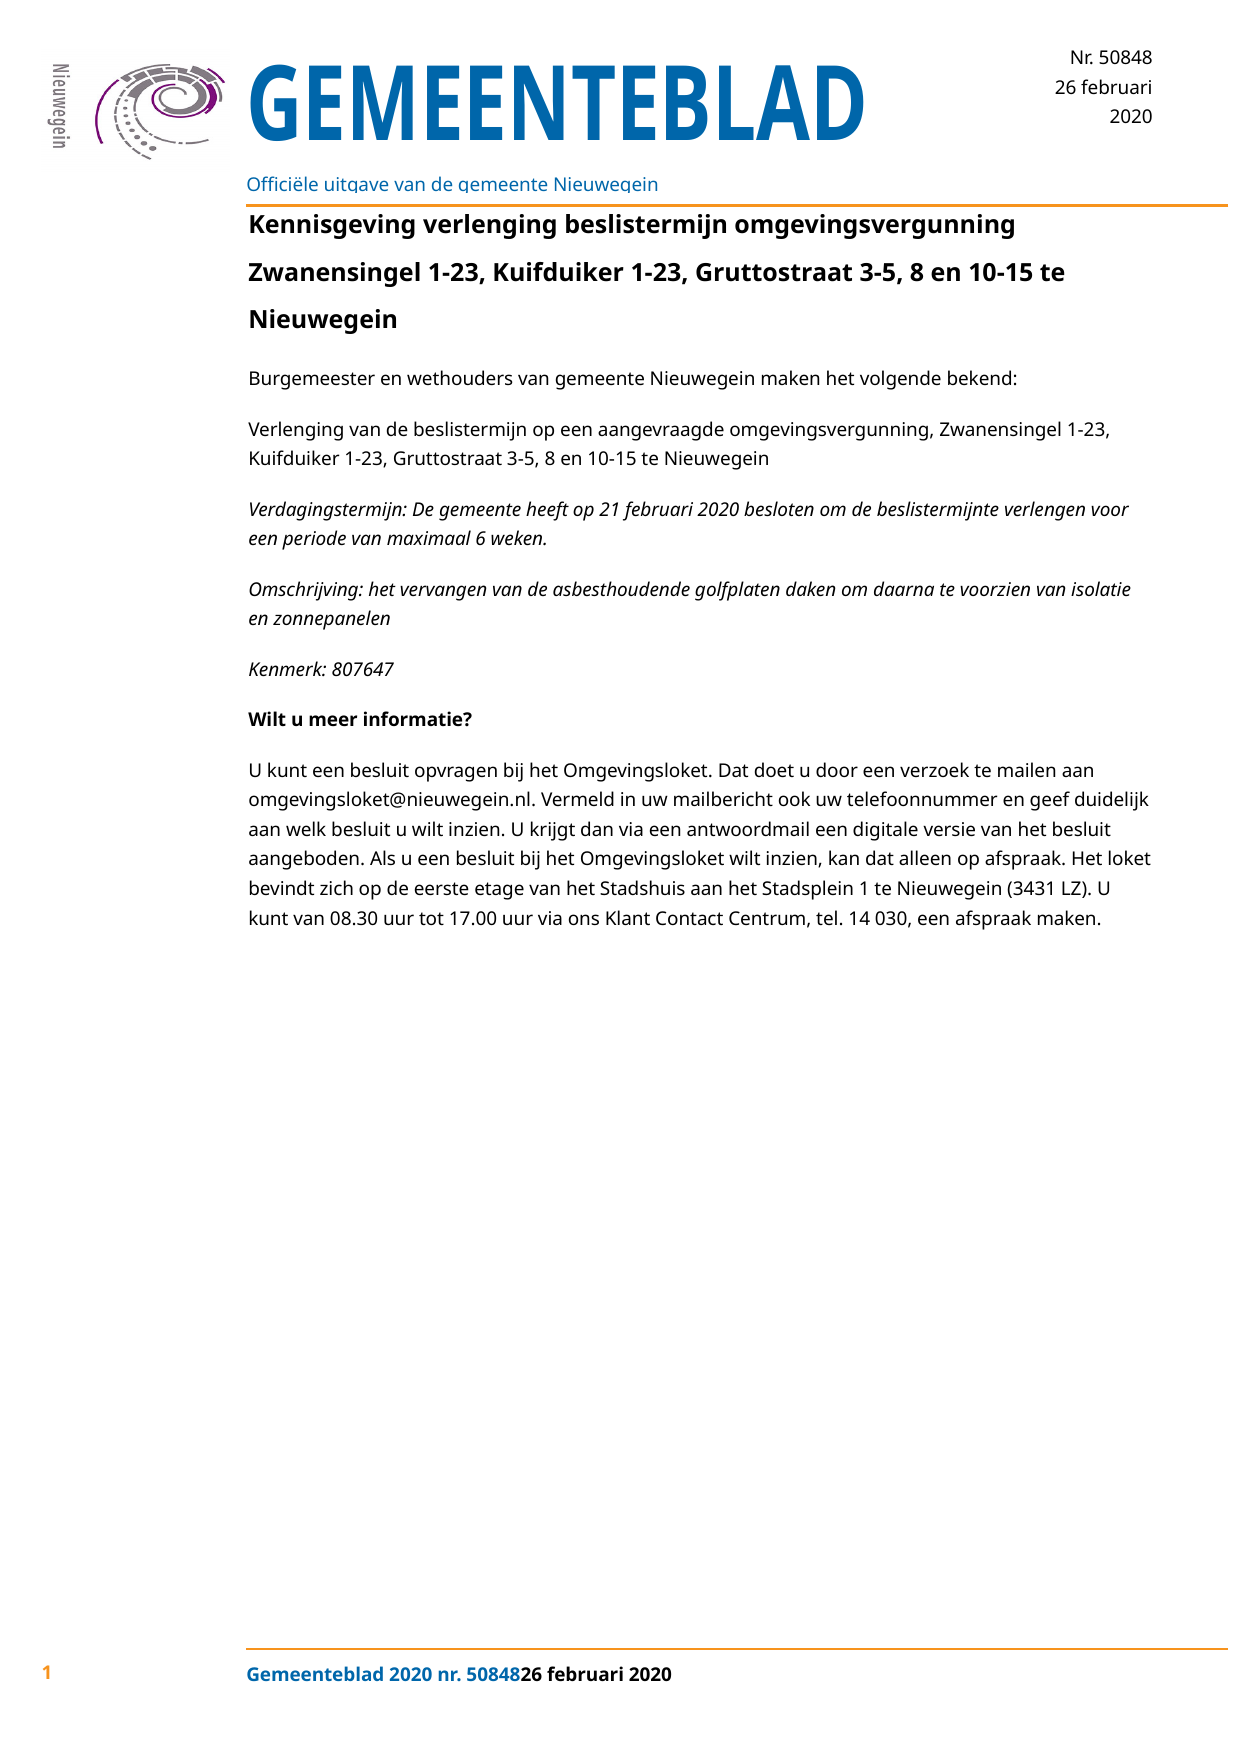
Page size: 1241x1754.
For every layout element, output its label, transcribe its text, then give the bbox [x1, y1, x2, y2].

text Burgemeester en wethouders van gemeente Nieuwegein maken het volgende bekend: [248, 366, 1152, 391]
text Wilt u meer informatie? [248, 706, 1152, 732]
text Omschrijving: het vervangen van de asbesthoudende golfplaten daken om daarna te voorzien van isolatie en zonnepanelen [248, 576, 1152, 631]
text U kunt een besluit opvragen bij het Omgevingsloket. Dat doet u door een verzoek te mailen aan omgevingsloket@nieuwegein.nl. Vermeld in uw mailbericht ook uw telefoonnummer en geef duidelijk aan welk besluit u wilt inzien. U krijgt dan via een antwoordmail een digitale versie van het besluit aangeboden. Als u een besluit bij het Omgevingsloket wilt inzien, kan dat alleen op afspraak. Het loket bevindt zich op de eerste etage van het Stadshuis aan het Stadsplein 1 te Nieuwegein (3431 LZ). U kunt van 08.30 uur tot 17.00 uur via ons Klant Contact Centrum, tel. 14 030, een afspraak maken. [248, 757, 1152, 930]
text Kennisgeving verlenging beslistermijn omgevingsvergunning Zwanensingel 1-23, Kuifduiker 1-23, Gruttostraat 3-5, 8 en 10-15 te Nieuwegein [248, 207, 1152, 336]
text Verdagingstermijn: De gemeente heeft op 21 februari 2020 besloten om de beslistermijnte verlengen voor een periode van maximaal 6 weken. [248, 496, 1152, 551]
text Verlenging van de beslistermijn op een aangevraagde omgevingsvergunning, Zwanensingel 1-23, Kuifduiker 1-23, Gruttostraat 3-5, 8 en 10-15 te Nieuwegein [248, 416, 1152, 471]
text Kenmerk: 807647 [248, 656, 1152, 682]
picture [41, 47, 231, 172]
